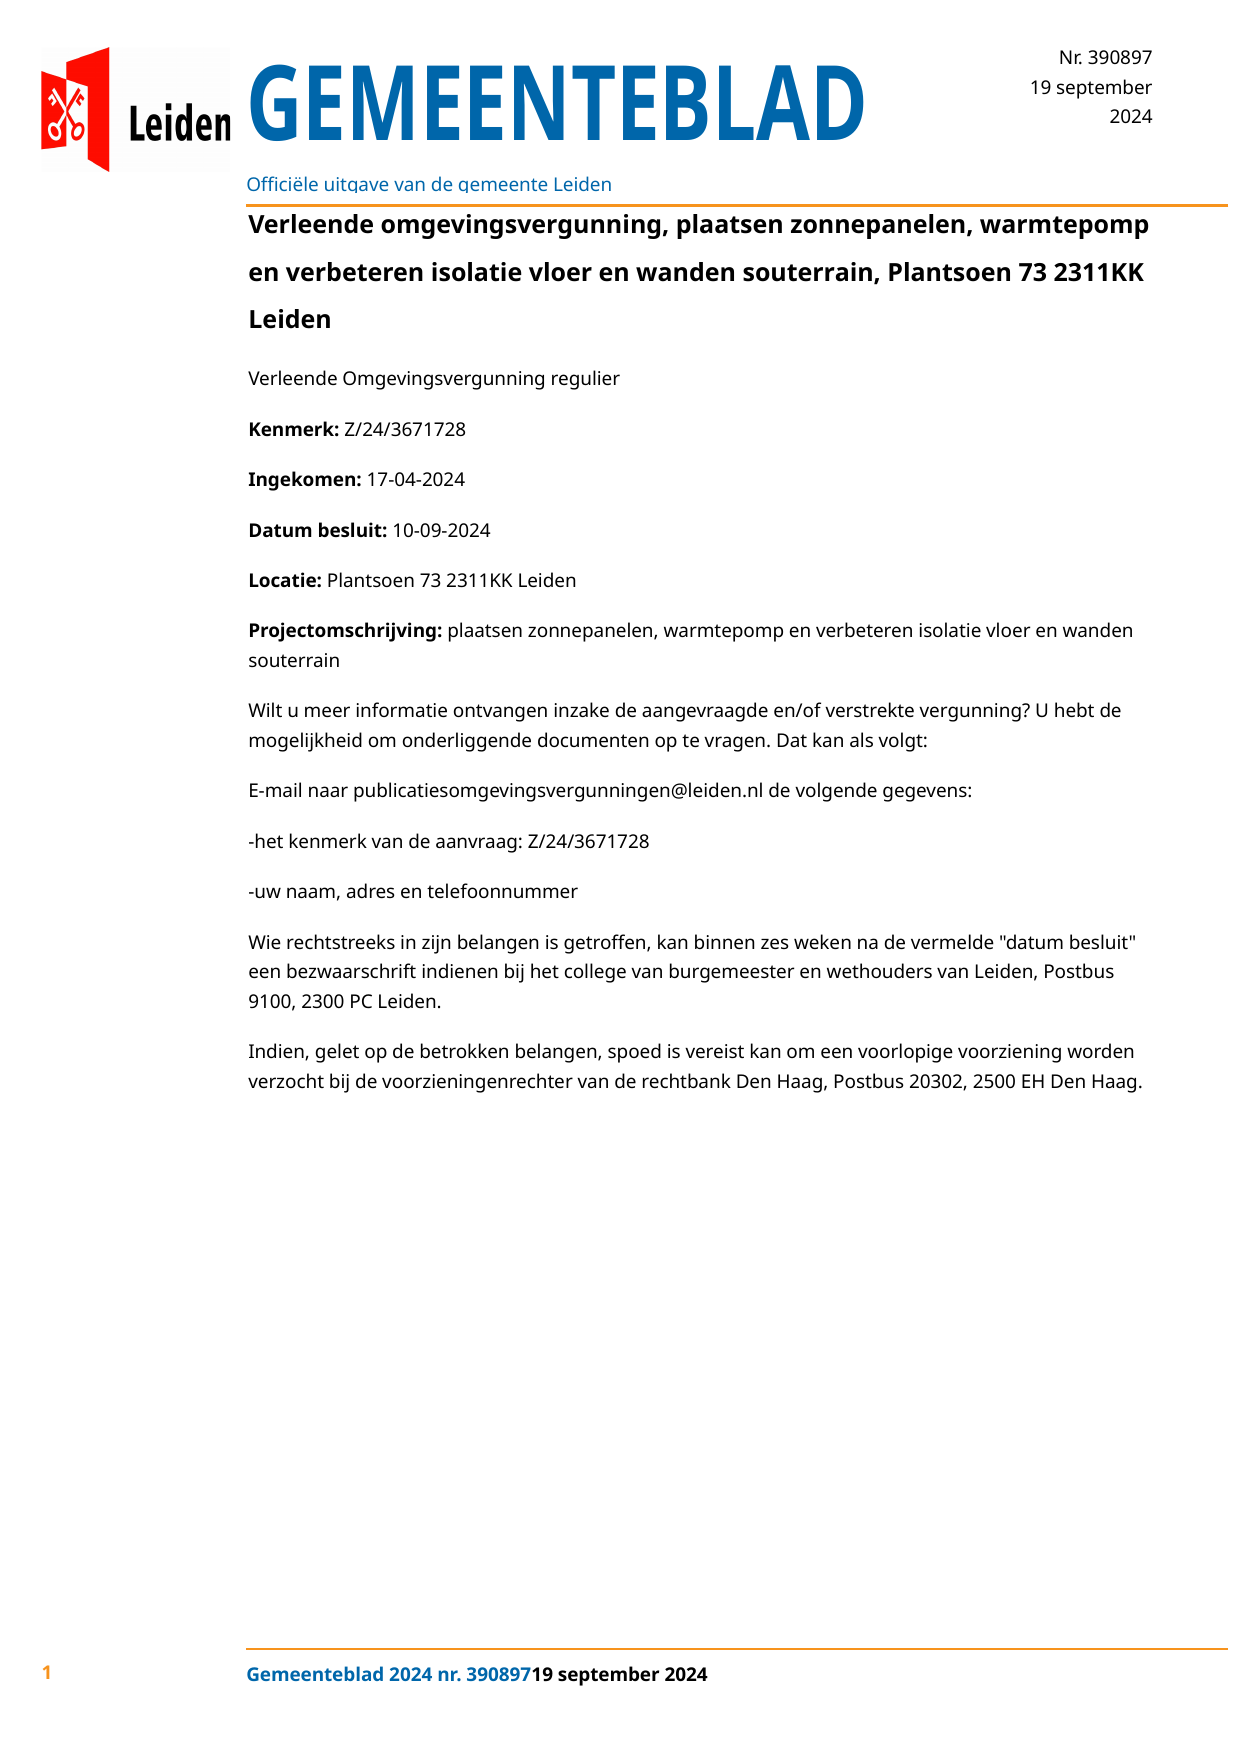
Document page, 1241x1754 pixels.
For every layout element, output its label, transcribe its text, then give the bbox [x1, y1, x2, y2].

text Indien, gelet op de betrokken belangen, spoed is vereist kan om een voorlopige voorziening worden verzocht bij de voorzieningenrechter van de rechtbank Den Haag, Postbus 20302, 2500 EH Den Haag. [248, 1038, 1152, 1094]
text Wilt u meer informatie ontvangen inzake de aangevraagde en/of verstrekte vergunning? U hebt de mogelijkheid om onderliggende documenten op te vragen. Dat kan als volgt: [248, 698, 1152, 753]
text E-mail naar publicatiesomgevingsvergunningen@leiden.nl de volgende gegevens: [248, 778, 1152, 803]
text Verleende Omgevingsvergunning regulier [248, 366, 1152, 391]
text Datum besluit: 10-09-2024 [248, 517, 1152, 542]
picture [41, 47, 231, 172]
text Verleende omgevingsvergunning, plaatsen zonnepanelen, warmtepomp en verbeteren isolatie vloer en wanden souterrain, Plantsoen 73 2311KK Leiden [248, 207, 1152, 336]
text -uw naam, adres en telefoonnummer [248, 878, 1152, 904]
text Ingekomen: 17-04-2024 [248, 466, 1152, 492]
text Kenmerk: Z/24/3671728 [248, 416, 1152, 442]
text Projectomschrijving: plaatsen zonnepanelen, warmtepomp en verbeteren isolatie vloer en wanden souterrain [248, 618, 1152, 673]
text -het kenmerk van de aanvraag: Z/24/3671728 [248, 828, 1152, 854]
text Wie rechtstreeks in zijn belangen is getroffen, kan binnen zes weken na de vermelde "datum besluit" een bezwaarschrift indienen bij het college van burgemeester en wethouders van Leiden, Postbus 9100, 2300 PC Leiden. [248, 929, 1152, 1014]
text Locatie: Plantsoen 73 2311KK Leiden [248, 567, 1152, 593]
